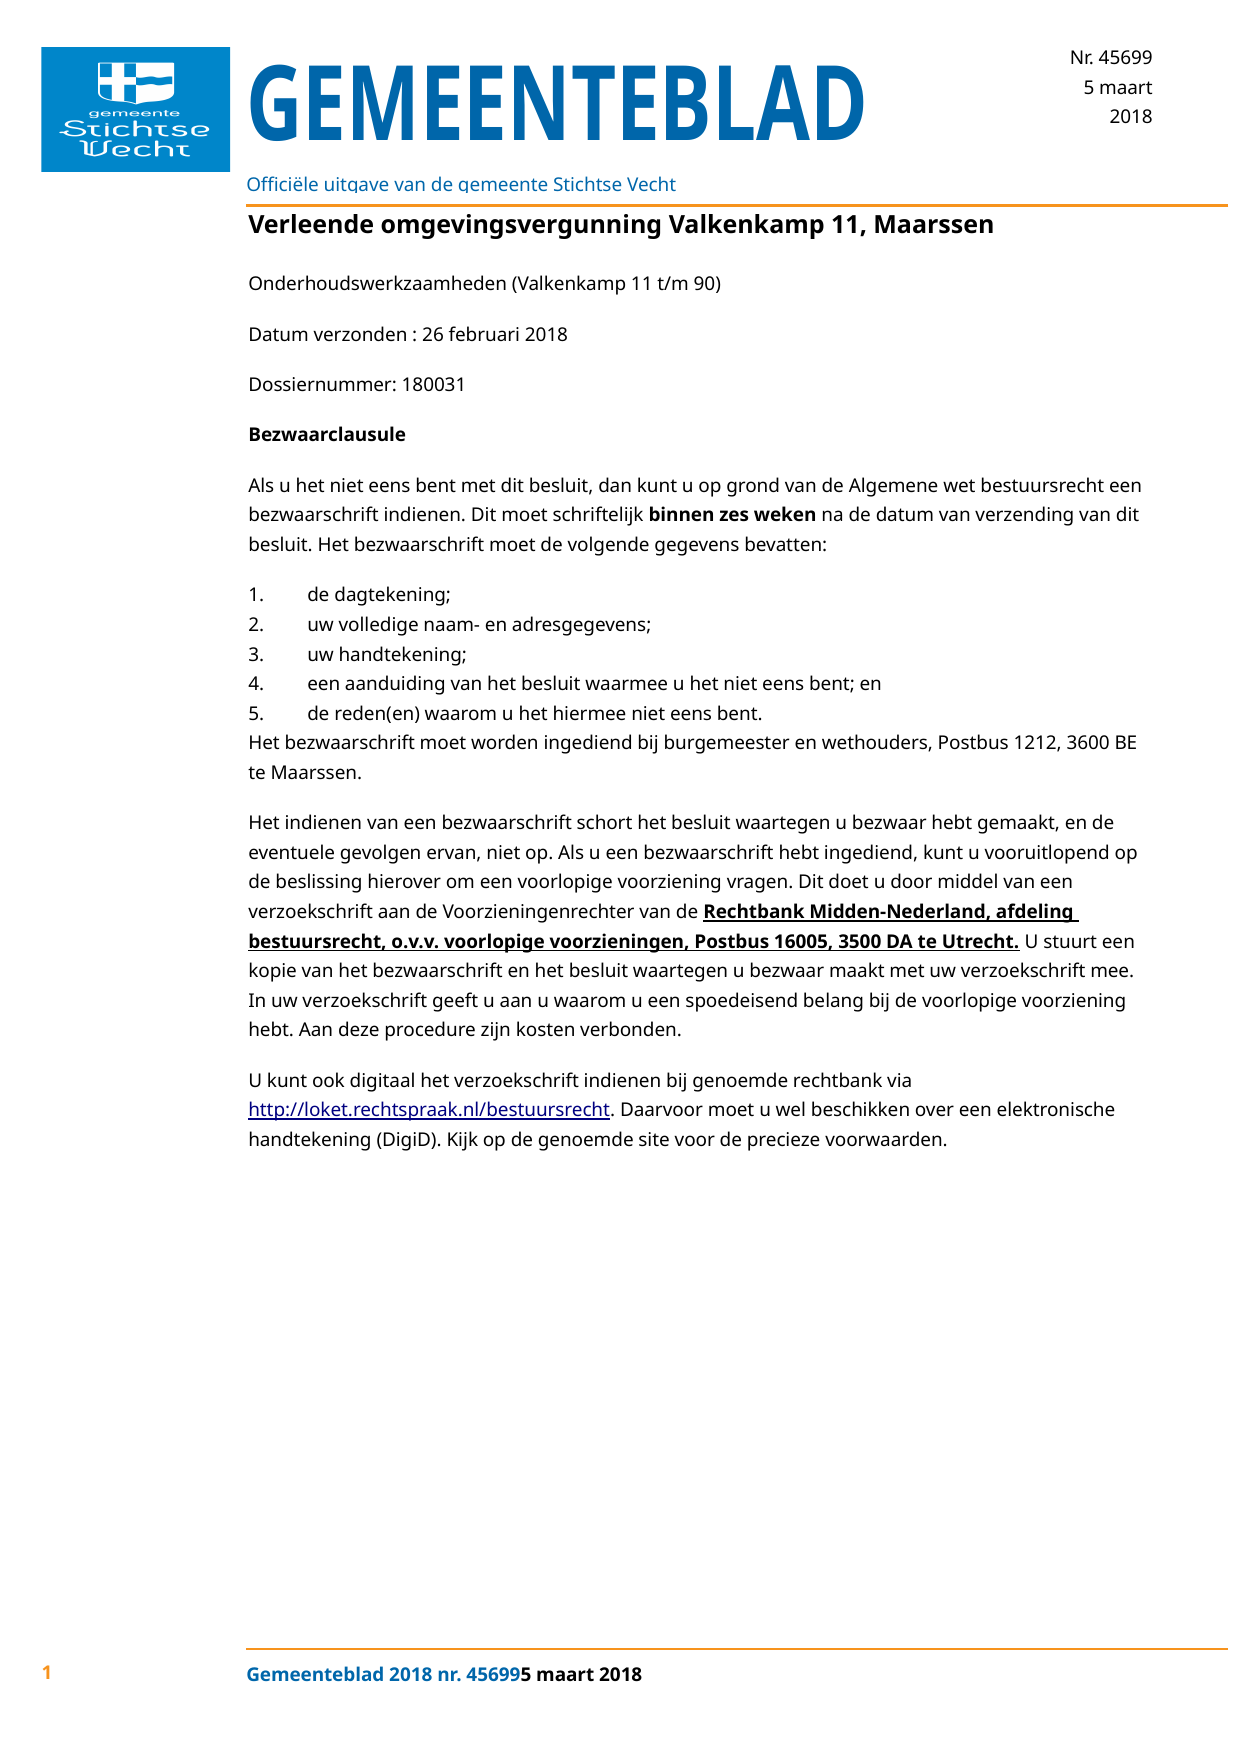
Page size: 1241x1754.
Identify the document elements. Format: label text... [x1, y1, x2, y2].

text U kunt ook digitaal het verzoekschrift indienen bij genoemde rechtbank via http://loket.rechtspraak.nl/bestuursrecht. Daarvoor moet u wel beschikken over een elektronische handtekening (DigiD). Kijk op de genoemde site voor de precieze voorwaarden. [248, 1067, 1152, 1152]
text Het bezwaarschrift moet worden ingediend bij burgemeester en wethouders, Postbus 1212, 3600 BE te Maarssen. [248, 729, 1152, 785]
picture [137, 63, 174, 103]
picture [99, 63, 135, 101]
list een aanduiding van het besluit waarmee u het niet eens bent; en [248, 670, 1152, 696]
text Als u het niet eens bent met dit besluit, dan kunt u op grond van de Algemene wet bestuursrecht een bezwaarschrift indienen. Dit moet schriftelijk binnen zes weken na de datum van verzending van dit besluit. Het bezwaarschrift moet de volgende gegevens bevatten: [248, 472, 1152, 557]
text Dossiernummer: 180031 [248, 371, 1152, 397]
text Bezwaarclausule [248, 422, 1152, 447]
text Datum verzonden : 26 februari 2018 [248, 321, 1152, 346]
list uw volledige naam- en adresgegevens; [248, 611, 1152, 637]
text Verleende omgevingsvergunning Valkenkamp 11, Maarssen [248, 207, 1152, 241]
text Onderhoudswerkzaamheden (Valkenkamp 11 t/m 90) [248, 270, 1152, 296]
list de reden(en) waarom u het hiermee niet eens bent. [248, 700, 1152, 726]
list de dagtekening; [248, 582, 1152, 607]
list uw handtekening; [248, 641, 1152, 666]
text Het indienen van een bezwaarschrift schort het besluit waartegen u bezwaar hebt gemaakt, en de eventuele gevolgen ervan, niet op. Als u een bezwaarschrift hebt ingediend, kunt u vooruitlopend op de beslissing hierover om een voorlopige voorziening vragen. Dit doet u door middel van een verzoekschrift aan de Voorzieningenrechter van de Rechtbank Midden-Nederland, afdeling bestuursrecht, o.v.v. voorlopige voorzieningen, Postbus 16005, 3500 DA te Utrecht. U stuurt een kopie van het bezwaarschrift en het besluit waartegen u bezwaar maakt met uw verzoekschrift mee. In uw verzoekschrift geeft u aan u waarom u een spoedeisend belang bij de voorlopige voorziening hebt. Aan deze procedure zijn kosten verbonden. [248, 809, 1152, 1042]
